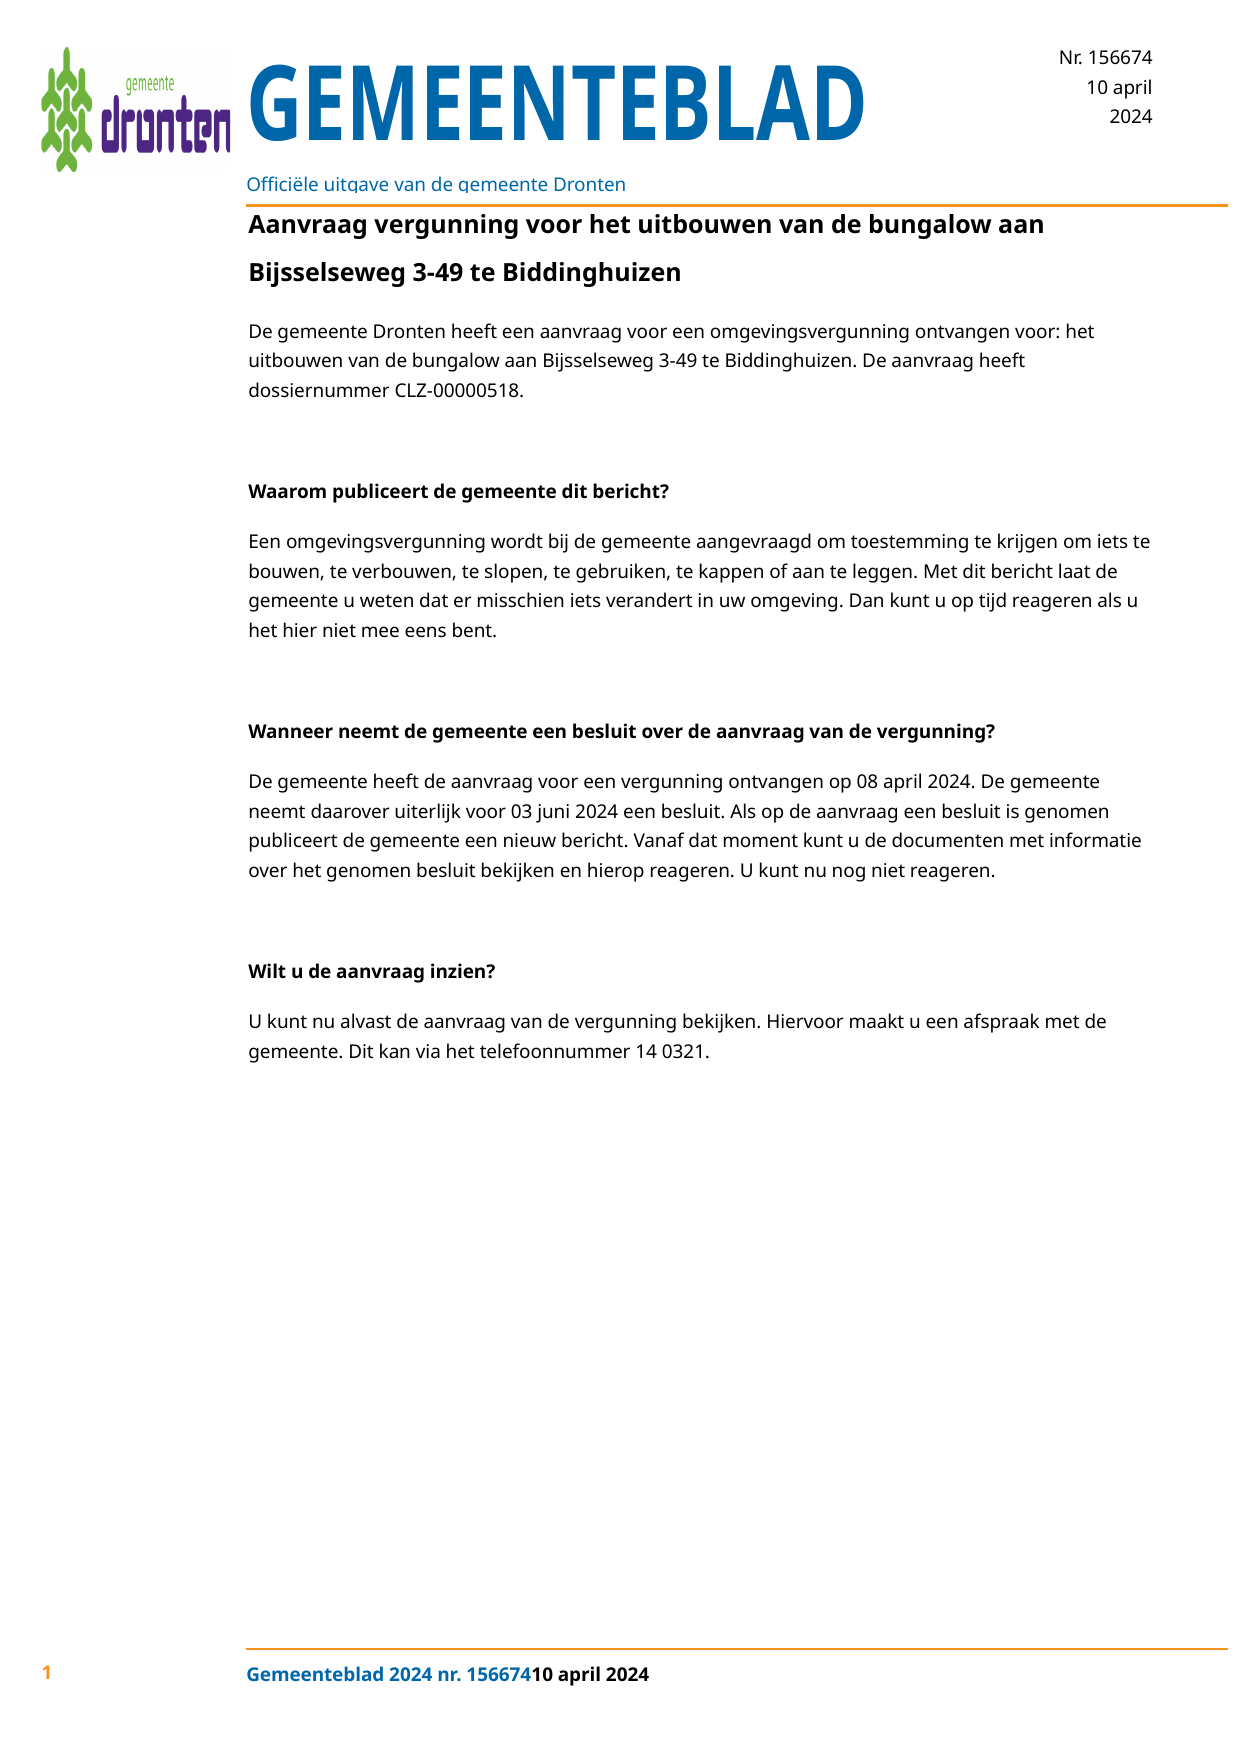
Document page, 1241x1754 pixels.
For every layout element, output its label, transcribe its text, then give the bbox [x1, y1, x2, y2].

text Aanvraag vergunning voor het uitbouwen van de bungalow aan Bijsselseweg 3-49 te Biddinghuizen [248, 207, 1152, 288]
text De gemeente Dronten heeft een aanvraag voor een omgevingsvergunning ontvangen voor: het uitbouwen van de bungalow aan Bijsselseweg 3-49 te Biddinghuizen. De aanvraag heeft dossiernummer CLZ-00000518. [248, 318, 1152, 403]
text U kunt nu alvast de aanvraag van de vergunning bekijken. Hiervoor maakt u een afspraak met de gemeente. Dit kan via het telefoonnummer 14 0321. [248, 1008, 1152, 1064]
text Waarom publiceert de gemeente dit bericht? [248, 478, 1152, 504]
picture [41, 47, 231, 172]
text Wanneer neemt de gemeente een besluit over de aanvraag van de vergunning? [248, 718, 1152, 744]
text Wilt u de aanvraag inzien? [248, 958, 1152, 984]
text De gemeente heeft de aanvraag voor een vergunning ontvangen op 08 april 2024. De gemeente neemt daarover uiterlijk voor 03 juni 2024 een besluit. Als op de aanvraag een besluit is genomen publiceert de gemeente een nieuw bericht. Vanaf dat moment kunt u de documenten met informatie over het genomen besluit bekijken en hierop reageren. U kunt nu nog niet reageren. [248, 768, 1152, 883]
text Een omgevingsvergunning wordt bij de gemeente aangevraagd om toestemming te krijgen om iets te bouwen, te verbouwen, te slopen, te gebruiken, te kappen of aan te leggen. Met dit bericht laat de gemeente u weten dat er misschien iets verandert in uw omgeving. Dan kunt u op tijd reageren als u het hier niet mee eens bent. [248, 528, 1152, 643]
